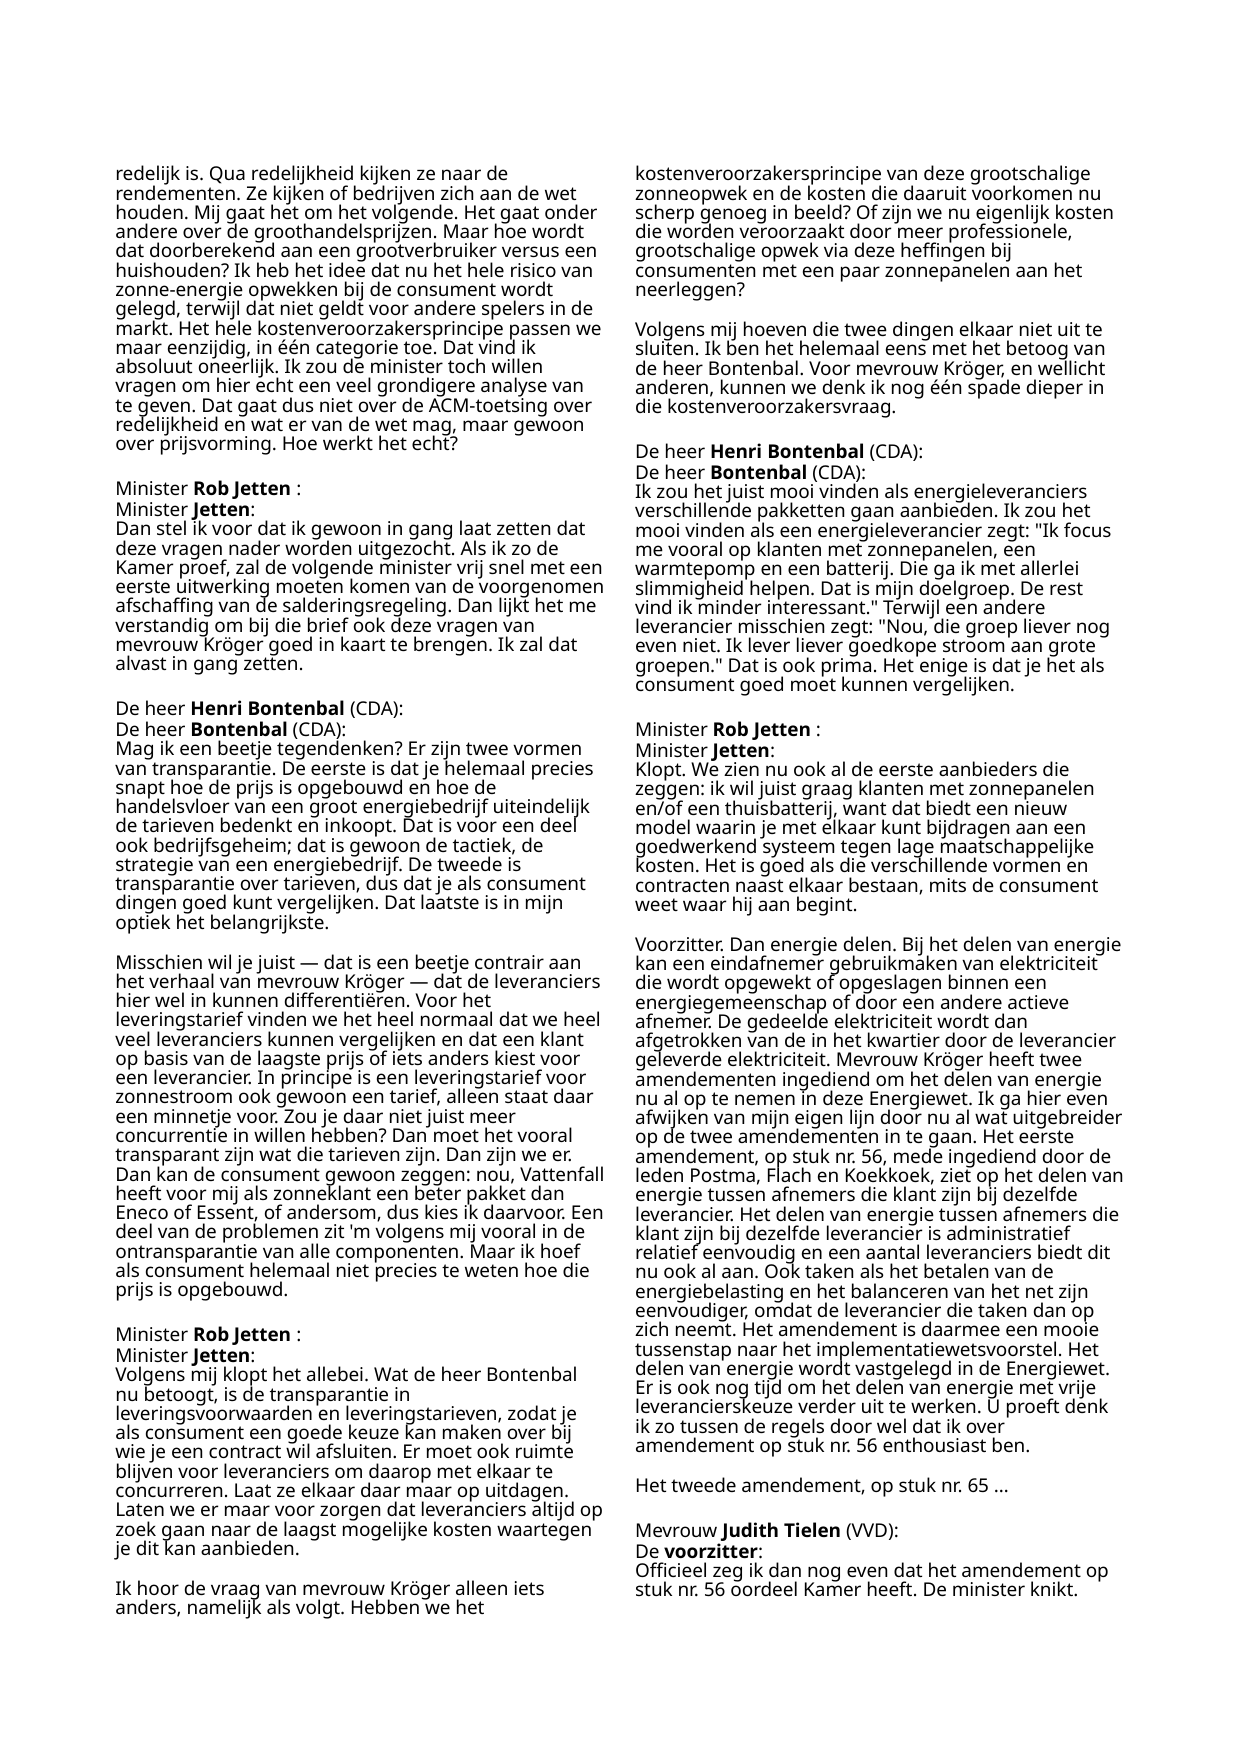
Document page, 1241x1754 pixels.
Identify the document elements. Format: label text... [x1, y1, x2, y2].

text Voorzitter. Dan energie delen. Bij het delen van energie kan een eindafnemer gebruikmaken van elektriciteit die wordt opgewekt of opgeslagen binnen een energiegemeenschap of door een andere actieve afnemer. De gedeelde elektriciteit wordt dan afgetrokken van de in het kwartier door de leverancier geleverde elektriciteit. Mevrouw Kröger heeft twee amendementen ingediend om het delen van energie nu al op te nemen in deze Energiewet. Ik ga hier even afwijken van mijn eigen lijn door nu al wat uitgebreider op de twee amendementen in te gaan. Het eerste amendement, op stuk nr. 56, mede ingediend door de leden Postma, Flach en Koekkoek, ziet op het delen van energie tussen afnemers die klant zijn bij dezelfde leverancier. Het delen van energie tussen afnemers die klant zijn bij dezelfde leverancier is administratief relatief eenvoudig en een aantal leveranciers biedt dit nu ook al aan. Ook taken als het betalen van de energiebelasting en het balanceren van het net zijn eenvoudiger, omdat de leverancier die taken dan op zich neemt. Het amendement is daarmee een mooie tussenstap naar het implementatiewetsvoorstel. Het delen van energie wordt vastgelegd in de Energiewet. Er is ook nog tijd om het delen van energie met vrije leverancierskeuze verder uit te werken. U proeft denk ik zo tussen de regels door wel dat ik over amendement op stuk nr. 56 enthousiast ben. [635, 936, 1125, 1456]
text Dan stel ik voor dat ik gewoon in gang laat zetten dat deze vragen nader worden uitgezocht. Als ik zo de Kamer proef, zal de volgende minister vrij snel met een eerste uitwerking moeten komen van de voorgenomen afschaffing van de salderingsregeling. Dan lijkt het me verstandig om bij die brief ook deze vragen van mevrouw Kröger goed in kaart te brengen. Ik zal dat alvast in gang zetten. [115, 520, 605, 674]
text redelijk is. Qua redelijkheid kijken ze naar de rendementen. Ze kijken of bedrijven zich aan de wet houden. Mij gaat het om het volgende. Het gaat onder andere over de groothandelsprijzen. Maar hoe wordt dat doorberekend aan een grootverbruiker versus een huishouden? Ik heb het idee dat nu het hele risico van zonne-energie opwekken bij de consument wordt gelegd, terwijl dat niet geldt voor andere spelers in de markt. Het hele kostenveroorzakersprincipe passen we maar eenzijdig, in één categorie toe. Dat vind ik absoluut oneerlijk. Ik zou de minister toch willen vragen om hier echt een veel grondigere analyse van te geven. Dat gaat dus niet over de ACM-toetsing over redelijkheid en wat er van de wet mag, maar gewoon over prijsvorming. Hoe werkt het echt? [115, 165, 605, 454]
text Volgens mij hoeven die twee dingen elkaar niet uit te sluiten. Ik ben het helemaal eens met het betoog van de heer Bontenbal. Voor mevrouw Kröger, en wellicht anderen, kunnen we denk ik nog één spade dieper in die kostenveroorzakersvraag. [635, 321, 1125, 417]
text Ik hoor de vraag van mevrouw Kröger alleen iets anders, namelijk als volgt. Hebben we het [115, 1580, 605, 1618]
text Misschien wil je juist — dat is een beetje contrair aan het verhaal van mevrouw Kröger — dat de leveranciers hier wel in kunnen differentiëren. Voor het leveringstarief vinden we het heel normaal dat we heel veel leveranciers kunnen vergelijken en dat een klant op basis van de laagste prijs of iets anders kiest voor een leverancier. In principe is een leveringstarief voor zonnestroom ook gewoon een tarief, alleen staat daar een minnetje voor. Zou je daar niet juist meer concurrentie in willen hebben? Dan moet het vooral transparant zijn wat die tarieven zijn. Dan zijn we er. Dan kan de consument gewoon zeggen: nou, Vattenfall heeft voor mij als zonneklant een beter pakket dan Eneco of Essent, of andersom, dus kies ik daarvoor. Een deel van de problemen zit 'm volgens mij vooral in de ontransparantie van alle componenten. Maar ik hoef als consument helemaal niet precies te weten hoe die prijs is opgebouwd. [115, 954, 605, 1301]
text Minister Rob Jetten : [635, 716, 1125, 742]
text Het tweede amendement, op stuk nr. 65 … [635, 1477, 1125, 1496]
text De heer Bontenbal (CDA): [115, 721, 605, 740]
text De heer Bontenbal (CDA): [635, 464, 1125, 483]
text kostenveroorzakersprincipe van deze grootschalige zonneopwek en de kosten die daaruit voorkomen nu scherp genoeg in beeld? Of zijn we nu eigenlijk kosten die worden veroorzaakt door meer professionele, grootschalige opwek via deze heffingen bij consumenten met een paar zonnepanelen aan het neerleggen? [635, 165, 1125, 300]
text Volgens mij klopt het allebei. Wat de heer Bontenbal nu betoogt, is de transparantie in leveringsvoorwaarden en leveringstarieven, zodat je als consument een goede keuze kan maken over bij wie je een contract wil afsluiten. Er moet ook ruimte blijven voor leveranciers om daarop met elkaar te concurreren. Laat ze elkaar daar maar op uitdagen. Laten we er maar voor zorgen dat leveranciers altijd op zoek gaan naar de laagst mogelijke kosten waartegen je dit kan aanbieden. [115, 1366, 605, 1559]
text Minister Jetten: [635, 742, 1125, 761]
text Minister Jetten: [115, 1347, 605, 1366]
text Mag ik een beetje tegendenken? Er zijn twee vormen van transparantie. De eerste is dat je helemaal precies snapt hoe de prijs is opgebouwd en hoe de handelsvloer van een groot energiebedrijf uiteindelijk de tarieven bedenkt en inkoopt. Dat is voor een deel ook bedrijfsgeheim; dat is gewoon de tactiek, de strategie van een energiebedrijf. De tweede is transparantie over tarieven, dus dat je als consument dingen goed kunt vergelijken. Dat laatste is in mijn optiek het belangrijkste. [115, 740, 605, 933]
text Minister Jetten: [115, 501, 605, 520]
text Minister Rob Jetten : [115, 1321, 605, 1347]
text Mevrouw Judith Tielen (VVD): [635, 1517, 1125, 1543]
text Minister Rob Jetten : [115, 475, 605, 501]
text Ik zou het juist mooi vinden als energieleveranciers verschillende pakketten gaan aanbieden. Ik zou het mooi vinden als een energieleverancier zegt: "Ik focus me vooral op klanten met zonnepanelen, een warmtepomp en een batterij. Die ga ik met allerlei slimmigheid helpen. Dat is mijn doelgroep. De rest vind ik minder interessant." Terwijl een andere leverancier misschien zegt: "Nou, die groep liever nog even niet. Ik lever liever goedkope stroom aan grote groepen." Dat is ook prima. Het enige is dat je het als consument goed moet kunnen vergelijken. [635, 483, 1125, 695]
text De heer Henri Bontenbal (CDA): [115, 695, 605, 721]
text De heer Henri Bontenbal (CDA): [635, 438, 1125, 464]
text Officieel zeg ik dan nog even dat het amendement op stuk nr. 56 oordeel Kamer heeft. De minister knikt. [635, 1562, 1125, 1601]
text De voorzitter: [635, 1543, 1125, 1562]
text Klopt. We zien nu ook al de eerste aanbieders die zeggen: ik wil juist graag klanten met zonnepanelen en/of een thuisbatterij, want dat biedt een nieuw model waarin je met elkaar kunt bijdragen aan een goedwerkend systeem tegen lage maatschappelijke kosten. Het is goed als die verschillende vormen en contracten naast elkaar bestaan, mits de consument weet waar hij aan begint. [635, 761, 1125, 915]
